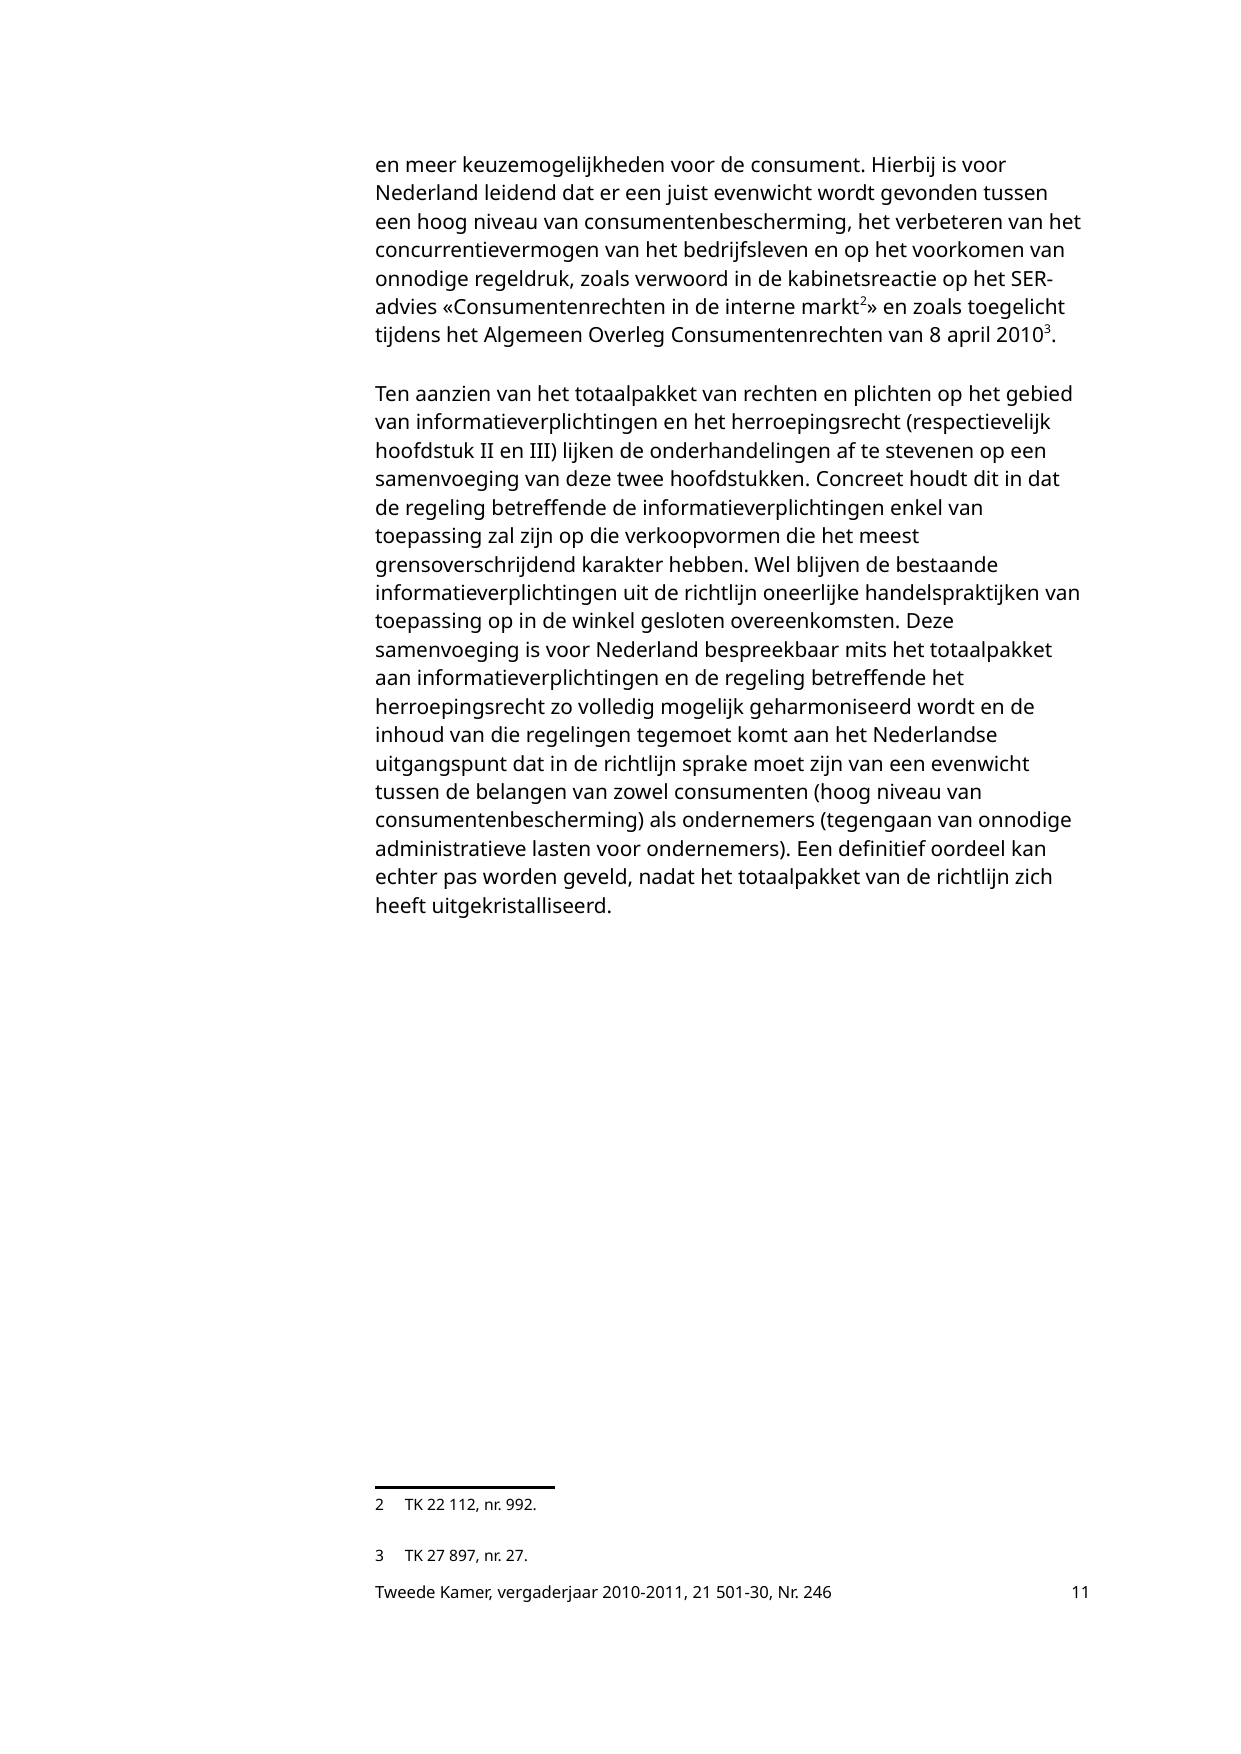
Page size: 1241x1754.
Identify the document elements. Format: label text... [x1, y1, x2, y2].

text Ten aanzien van het totaalpakket van rechten en plichten op het gebied van informatieverplichtingen en het herroepingsrecht (respectievelijk hoofdstuk II en III) lijken de onderhandelingen af te stevenen op een samenvoeging van deze twee hoofdstukken. Concreet houdt dit in dat de regeling betreffende de informatieverplichtingen enkel van toepassing zal zijn op die verkoopvormen die het meest grensoverschrijdend karakter hebben. Wel blijven de bestaande informatieverplichtingen uit de richtlijn oneerlijke handelspraktijken van toepassing op in de winkel gesloten overeenkomsten. Deze samenvoeging is voor Nederland bespreekbaar mits het totaalpakket aan informatieverplichtingen en de regeling betreffende het herroepingsrecht zo volledig mogelijk geharmoniseerd wordt en de inhoud van die regelingen tegemoet komt aan het Nederlandse uitgangspunt dat in de richtlijn sprake moet zijn van een evenwicht tussen de belangen van zowel consumenten (hoog niveau van consumentenbescherming) als ondernemers (tegengaan van onnodige administratieve lasten voor ondernemers). Een definitief oordeel kan echter pas worden geveld, nadat het totaalpakket van de richtlijn zich heeft uitgekristalliseerd. [375, 379, 1090, 919]
text TK 27 897, nr. 27. [375, 1538, 1090, 1566]
text en meer keuzemogelijkheden voor de consument. Hierbij is voor Nederland leidend dat er een juist evenwicht wordt gevonden tussen een hoog niveau van consumentenbescherming, het verbeteren van het concurrentievermogen van het bedrijfsleven en op het voorkomen van onnodige regeldruk, zoals verwoord in de kabinetsreactie op het SER-advies «Consumentenrechten in de interne markt» en zoals toegelicht tijdens het Algemeen Overleg Consumentenrechten van 8 april 2010. [375, 150, 1090, 349]
text TK 22 112, nr. 992. [375, 1479, 1090, 1508]
